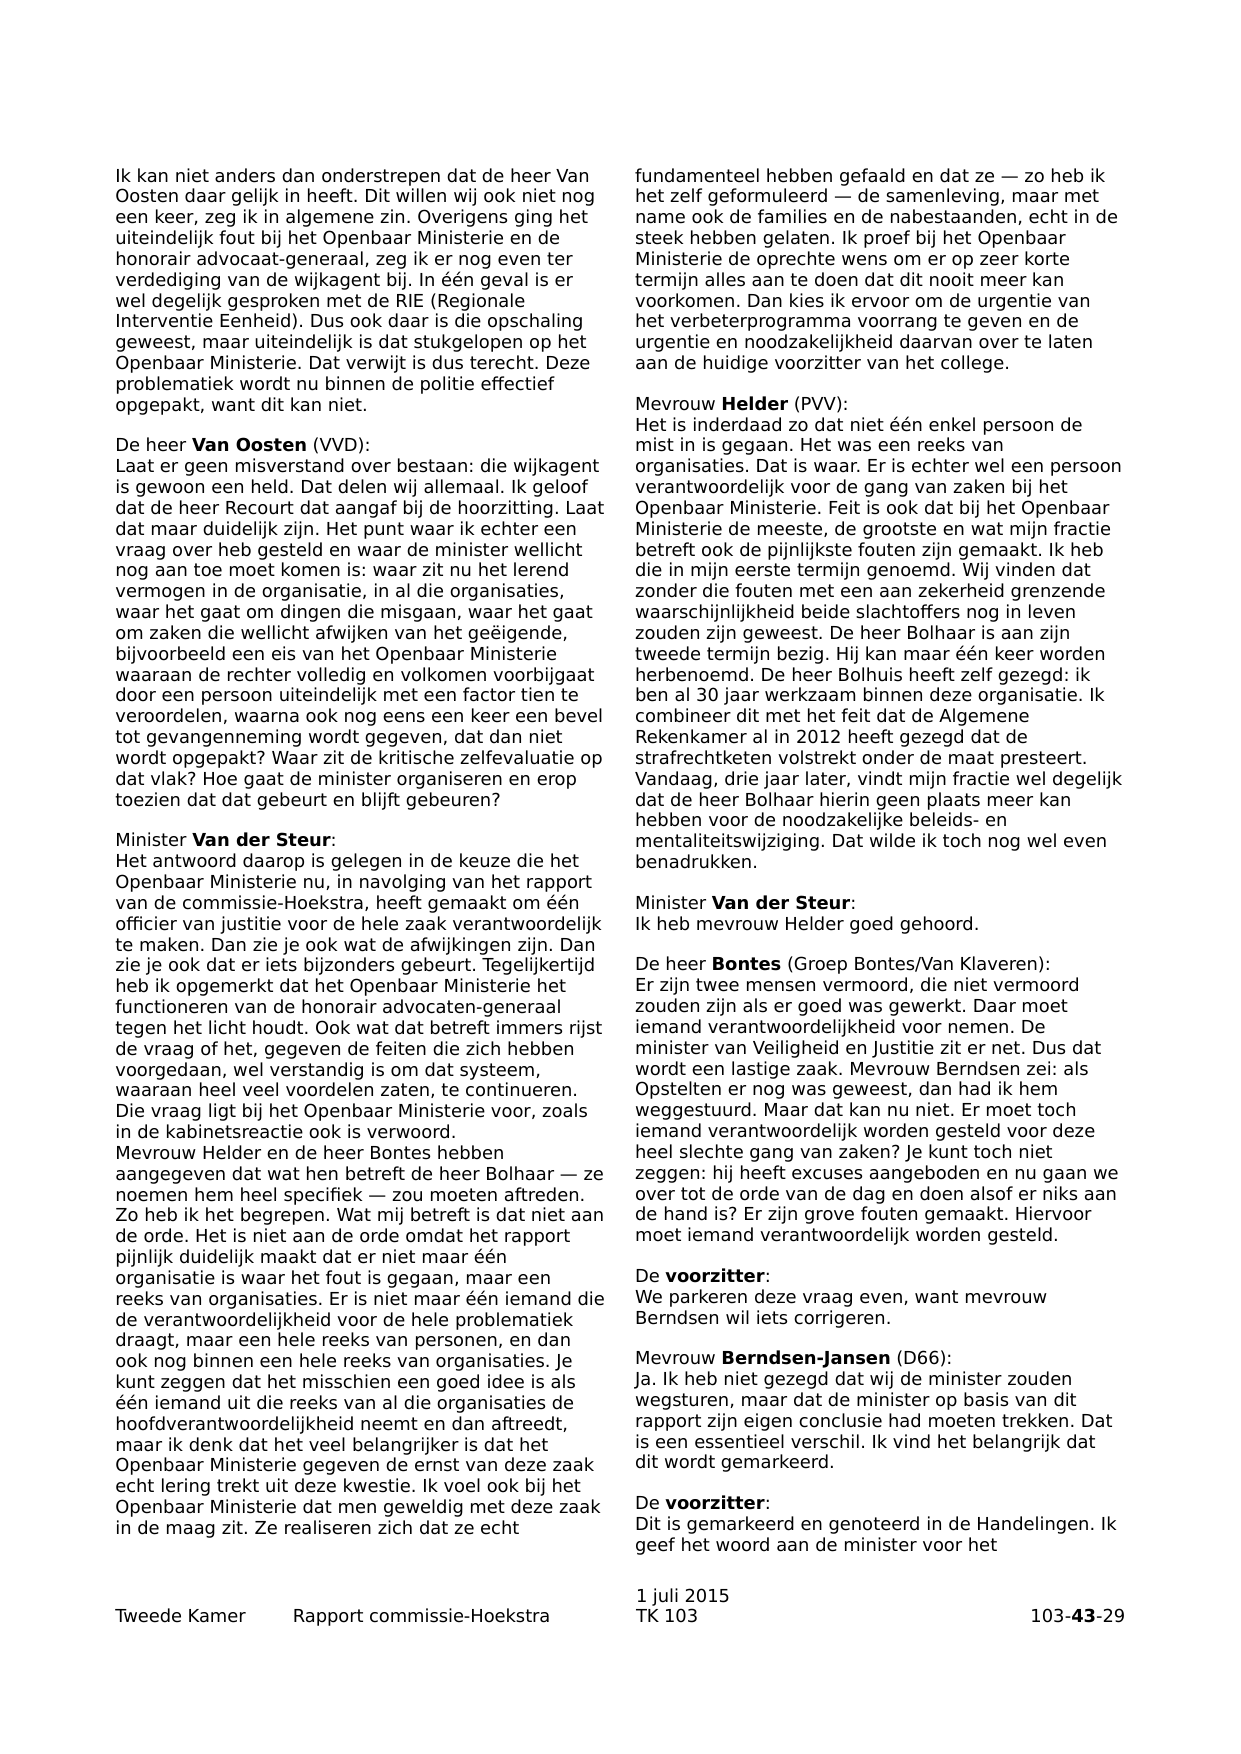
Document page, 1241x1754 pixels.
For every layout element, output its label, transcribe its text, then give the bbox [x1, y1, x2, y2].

text Het antwoord daarop is gelegen in de keuze die het Openbaar Ministerie nu, in navolging van het rapport van de commissie-Hoekstra, heeft gemaakt om één officier van justitie voor de hele zaak verantwoordelijk te maken. Dan zie je ook wat de afwijkingen zijn. Dan zie je ook dat er iets bijzonders gebeurt. Tegelijkertijd heb ik opgemerkt dat het Openbaar Ministerie het functioneren van de honorair advocaten-generaal tegen het licht houdt. Ook wat dat betreft immers rijst de vraag of het, gegeven de feiten die zich hebben voorgedaan, wel verstandig is om dat systeem, waaraan heel veel voordelen zaten, te continueren. Die vraag ligt bij het Openbaar Ministerie voor, zoals in de kabinetsreactie ook is verwoord. [115, 851, 605, 1143]
text De voorzitter: [635, 1266, 1125, 1287]
text Er zijn twee mensen vermoord, die niet vermoord zouden zijn als er goed was gewerkt. Daar moet iemand verantwoordelijkheid voor nemen. De minister van Veiligheid en Justitie zit er net. Dus dat wordt een lastige zaak. Mevrouw Berndsen zei: als Opstelten er nog was geweest, dan had ik hem weggestuurd. Maar dat kan nu niet. Er moet toch iemand verantwoordelijk worden gesteld voor deze heel slechte gang van zaken? Je kunt toch niet zeggen: hij heeft excuses aangeboden en nu gaan we over tot de orde van de dag en doen alsof er niks aan de hand is? Er zijn grove fouten gemaakt. Hiervoor moet iemand verantwoordelijk worden gesteld. [635, 975, 1125, 1246]
text Ik kan niet anders dan onderstrepen dat de heer Van Oosten daar gelijk in heeft. Dit willen wij ook niet nog een keer, zeg ik in algemene zin. Overigens ging het uiteindelijk fout bij het Openbaar Ministerie en de honorair advocaat-generaal, zeg ik er nog even ter verdediging van de wijkagent bij. In één geval is er wel degelijk gesproken met de RIE (Regionale Interventie Eenheid). Dus ook daar is die opschaling geweest, maar uiteindelijk is dat stukgelopen op het Openbaar Ministerie. Dat verwijt is dus terecht. Deze problematiek wordt nu binnen de politie effectief opgepakt, want dit kan niet. [115, 165, 605, 415]
text Minister Van der Steur: [115, 830, 605, 851]
text Laat er geen misverstand over bestaan: die wijkagent is gewoon een held. Dat delen wij allemaal. Ik geloof dat de heer Recourt dat aangaf bij de hoorzitting. Laat dat maar duidelijk zijn. Het punt waar ik echter een vraag over heb gesteld en waar de minister wellicht nog aan toe moet komen is: waar zit nu het lerend vermogen in de organisatie, in al die organisaties, waar het gaat om dingen die misgaan, waar het gaat om zaken die wellicht afwijken van het geëigende, bijvoorbeeld een eis van het Openbaar Ministerie waaraan de rechter volledig en volkomen voorbijgaat door een persoon uiteindelijk met een factor tien te veroordelen, waarna ook nog eens een keer een bevel tot gevangenneming wordt gegeven, dat dan niet wordt opgepakt? Waar zit de kritische zelfevaluatie op dat vlak? Hoe gaat de minister organiseren en erop toezien dat dat gebeurt en blijft gebeuren? [115, 456, 605, 810]
text De heer Van Oosten (VVD): [115, 435, 605, 456]
text Mevrouw Helder (PVV): [635, 394, 1125, 414]
text De voorzitter: [635, 1493, 1125, 1514]
text fundamenteel hebben gefaald en dat ze — zo heb ik het zelf geformuleerd — de samenleving, maar met name ook de families en de nabestaanden, echt in de steek hebben gelaten. Ik proef bij het Openbaar Ministerie de oprechte wens om er op zeer korte termijn alles aan te doen dat dit nooit meer kan voorkomen. Dan kies ik ervoor om de urgentie van het verbeterprogramma voorrang te geven en de urgentie en noodzakelijkheid daarvan over te laten aan de huidige voorzitter van het college. [635, 165, 1125, 374]
text Mevrouw Berndsen-Jansen (D66): [635, 1348, 1125, 1369]
text Mevrouw Helder en de heer Bontes hebben aangegeven dat wat hen betreft de heer Bolhaar — ze noemen hem heel specifiek — zou moeten aftreden. Zo heb ik het begrepen. Wat mij betreft is dat niet aan de orde. Het is niet aan de orde omdat het rapport pijnlijk duidelijk maakt dat er niet maar één organisatie is waar het fout is gegaan, maar een reeks van organisaties. Er is niet maar één iemand die de verantwoordelijkheid voor de hele problematiek draagt, maar een hele reeks van personen, en dan ook nog binnen een hele reeks van organisaties. Je kunt zeggen dat het misschien een goed idee is als één iemand uit die reeks van al die organisaties de hoofdverantwoordelijkheid neemt en dan aftreedt, maar ik denk dat het veel belangrijker is dat het Openbaar Ministerie gegeven de ernst van deze zaak echt lering trekt uit deze kwestie. Ik voel ook bij het Openbaar Ministerie dat men geweldig met deze zaak in de maag zit. Ze realiseren zich dat ze echt [115, 1143, 605, 1538]
text Ja. Ik heb niet gezegd dat wij de minister zouden wegsturen, maar dat de minister op basis van dit rapport zijn eigen conclusie had moeten trekken. Dat is een essentieel verschil. Ik vind het belangrijk dat dit wordt gemarkeerd. [635, 1369, 1125, 1473]
text Het is inderdaad zo dat niet één enkel persoon de mist in is gegaan. Het was een reeks van organisaties. Dat is waar. Er is echter wel een persoon verantwoordelijk voor de gang van zaken bij het Openbaar Ministerie. Feit is ook dat bij het Openbaar Ministerie de meeste, de grootste en wat mijn fractie betreft ook de pijnlijkste fouten zijn gemaakt. Ik heb die in mijn eerste termijn genoemd. Wij vinden dat zonder die fouten met een aan zekerheid grenzende waarschijnlijkheid beide slachtoffers nog in leven zouden zijn geweest. De heer Bolhaar is aan zijn tweede termijn bezig. Hij kan maar één keer worden herbenoemd. De heer Bolhuis heeft zelf gezegd: ik ben al 30 jaar werkzaam binnen deze organisatie. Ik combineer dit met het feit dat de Algemene Rekenkamer al in 2012 heeft gezegd dat de strafrechtketen volstrekt onder de maat presteert. Vandaag, drie jaar later, vindt mijn fractie wel degelijk dat de heer Bolhaar hierin geen plaats meer kan hebben voor de noodzakelijke beleids- en mentaliteitswijziging. Dat wilde ik toch nog wel even benadrukken. [635, 414, 1125, 873]
text Ik heb mevrouw Helder goed gehoord. [635, 913, 1125, 934]
text We parkeren deze vraag even, want mevrouw Berndsen wil iets corrigeren. [635, 1287, 1125, 1328]
text De heer Bontes (Groep Bontes/Van Klaveren): [635, 954, 1125, 975]
text Minister Van der Steur: [635, 893, 1125, 913]
text Dit is gemarkeerd en genoteerd in de Handelingen. Ik geef het woord aan de minister voor het [635, 1514, 1125, 1556]
